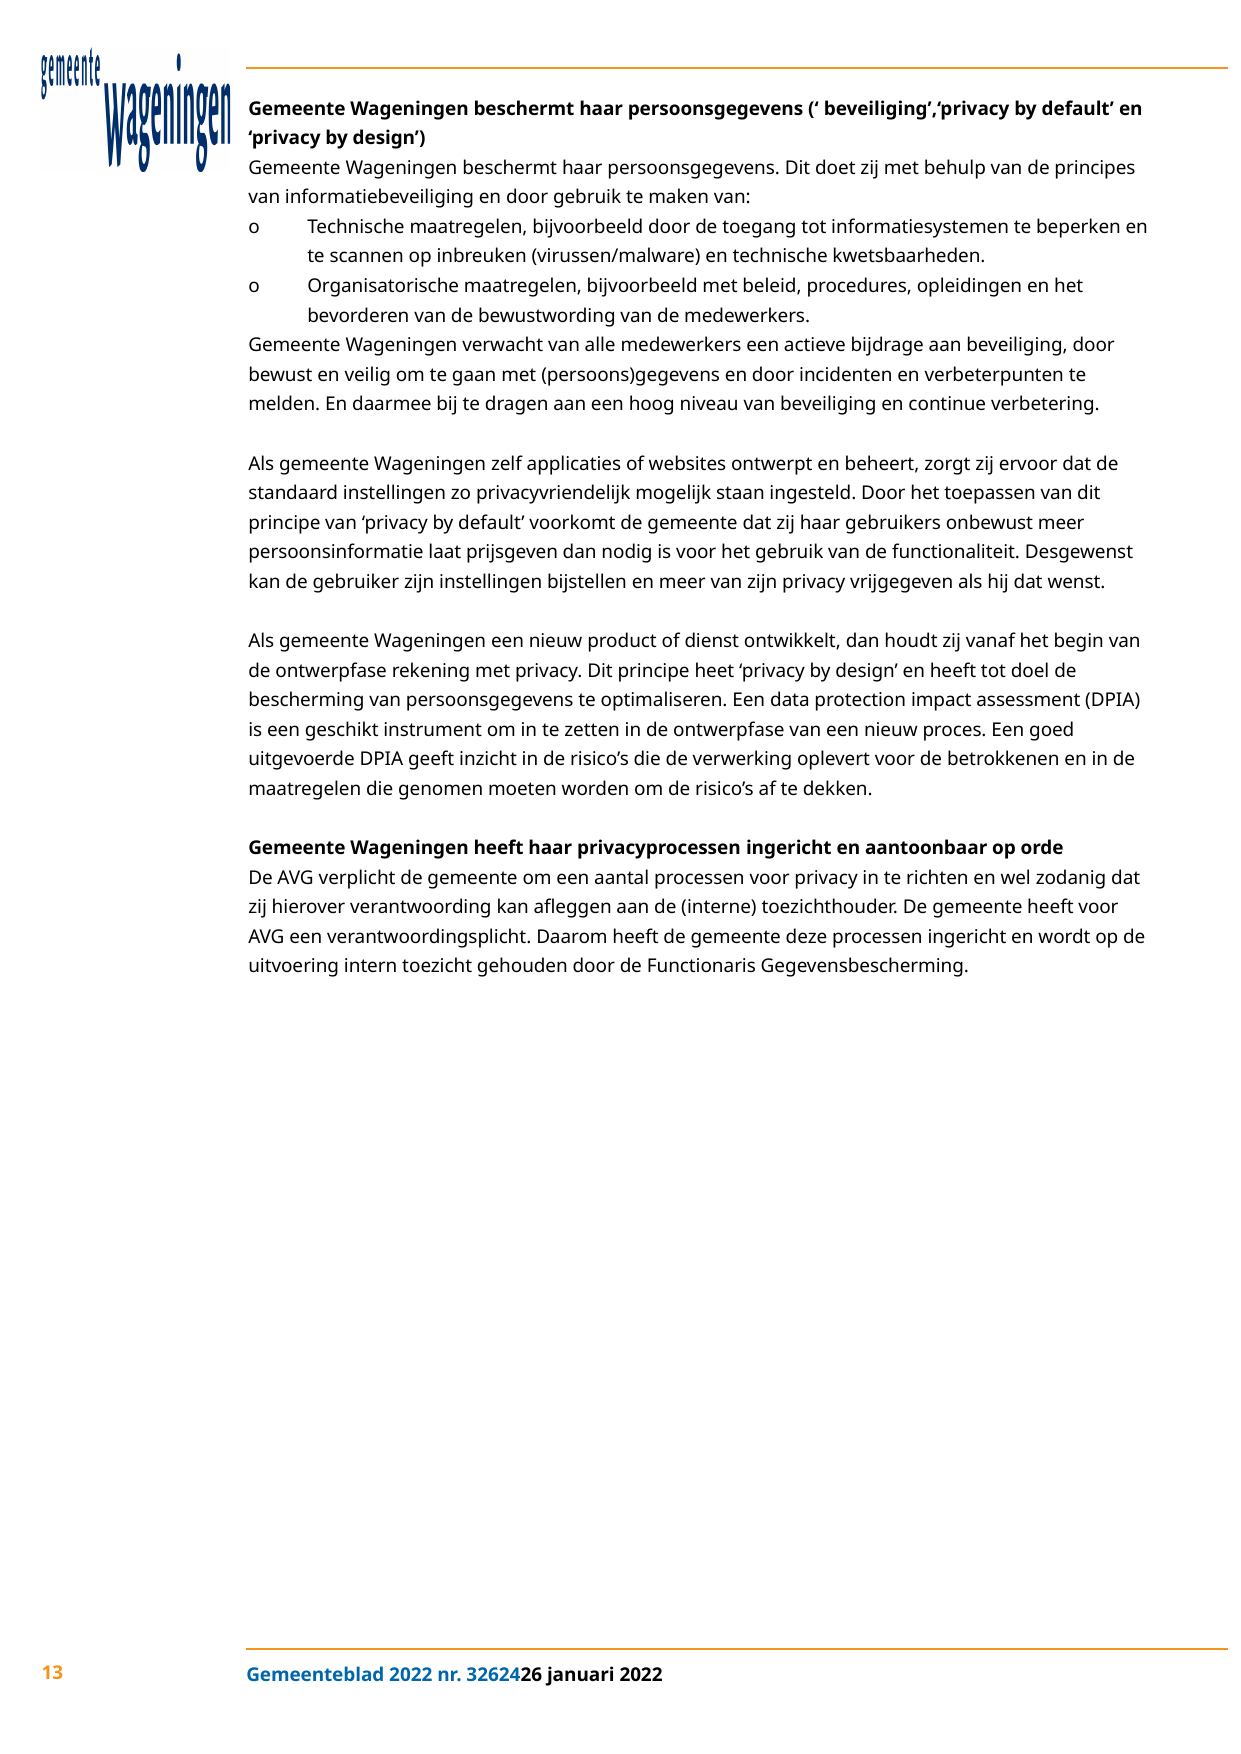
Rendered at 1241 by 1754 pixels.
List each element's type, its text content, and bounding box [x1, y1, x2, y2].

text Als gemeente Wageningen een nieuw product of dienst ontwikkelt, dan houdt zij vanaf het begin van de ontwerpfase rekening met privacy. Dit principe heet ‘privacy by design’ en heeft tot doel de bescherming van persoonsgegevens te optimaliseren. Een data protection impact assessment (DPIA) is een geschikt instrument om in te zetten in de ontwerpfase van een nieuw proces. Een goed uitgevoerde DPIA geeft inzicht in de risico’s die de verwerking oplevert voor de betrokkenen en in de maatregelen die genomen moeten worden om de risico’s af te dekken. [248, 627, 1152, 801]
list Organisatorische maatregelen, bijvoorbeeld met beleid, procedures, opleidingen en het bevorderen van de bewustwording van de medewerkers. [248, 272, 1152, 328]
picture [41, 47, 231, 172]
text Gemeente Wageningen beschermt haar persoonsgegevens (‘ beveiliging’,‘privacy by default’ en ‘privacy by design’) [248, 95, 1152, 150]
text De AVG verplicht de gemeente om een aantal processen voor privacy in te richten en wel zodanig dat zij hierover verantwoording kan afleggen aan de (interne) toezichthouder. De gemeente heeft voor AVG een verantwoordingsplicht. Daarom heeft de gemeente deze processen ingericht en wordt op de uitvoering intern toezicht gehouden door de Functionaris Gegevensbescherming. [248, 864, 1152, 978]
list Technische maatregelen, bijvoorbeeld door de toegang tot informatiesystemen te beperken en te scannen op inbreuken (virussen/malware) en technische kwetsbaarheden. [248, 213, 1152, 268]
text Gemeente Wageningen verwacht van alle medewerkers een actieve bijdrage aan beveiliging, door bewust en veilig om te gaan met (persoons)gegevens en door incidenten en verbeterpunten te melden. En daarmee bij te dragen aan een hoog niveau van beveiliging en continue verbetering. [248, 331, 1152, 416]
text Gemeente Wageningen heeft haar privacyprocessen ingericht en aantoonbaar op orde [248, 834, 1152, 860]
text Gemeente Wageningen beschermt haar persoonsgegevens. Dit doet zij met behulp van de principes van informatiebeveiliging en door gebruik te maken van: [248, 154, 1152, 209]
text Als gemeente Wageningen zelf applicaties of websites ontwerpt en beheert, zorgt zij ervoor dat de standaard instellingen zo privacyvriendelijk mogelijk staan ingesteld. Door het toepassen van dit principe van ‘privacy by default’ voorkomt de gemeente dat zij haar gebruikers onbewust meer persoonsinformatie laat prijsgeven dan nodig is voor het gebruik van de functionaliteit. Desgewenst kan de gebruiker zijn instellingen bijstellen en meer van zijn privacy vrijgegeven als hij dat wenst. [248, 450, 1152, 594]
